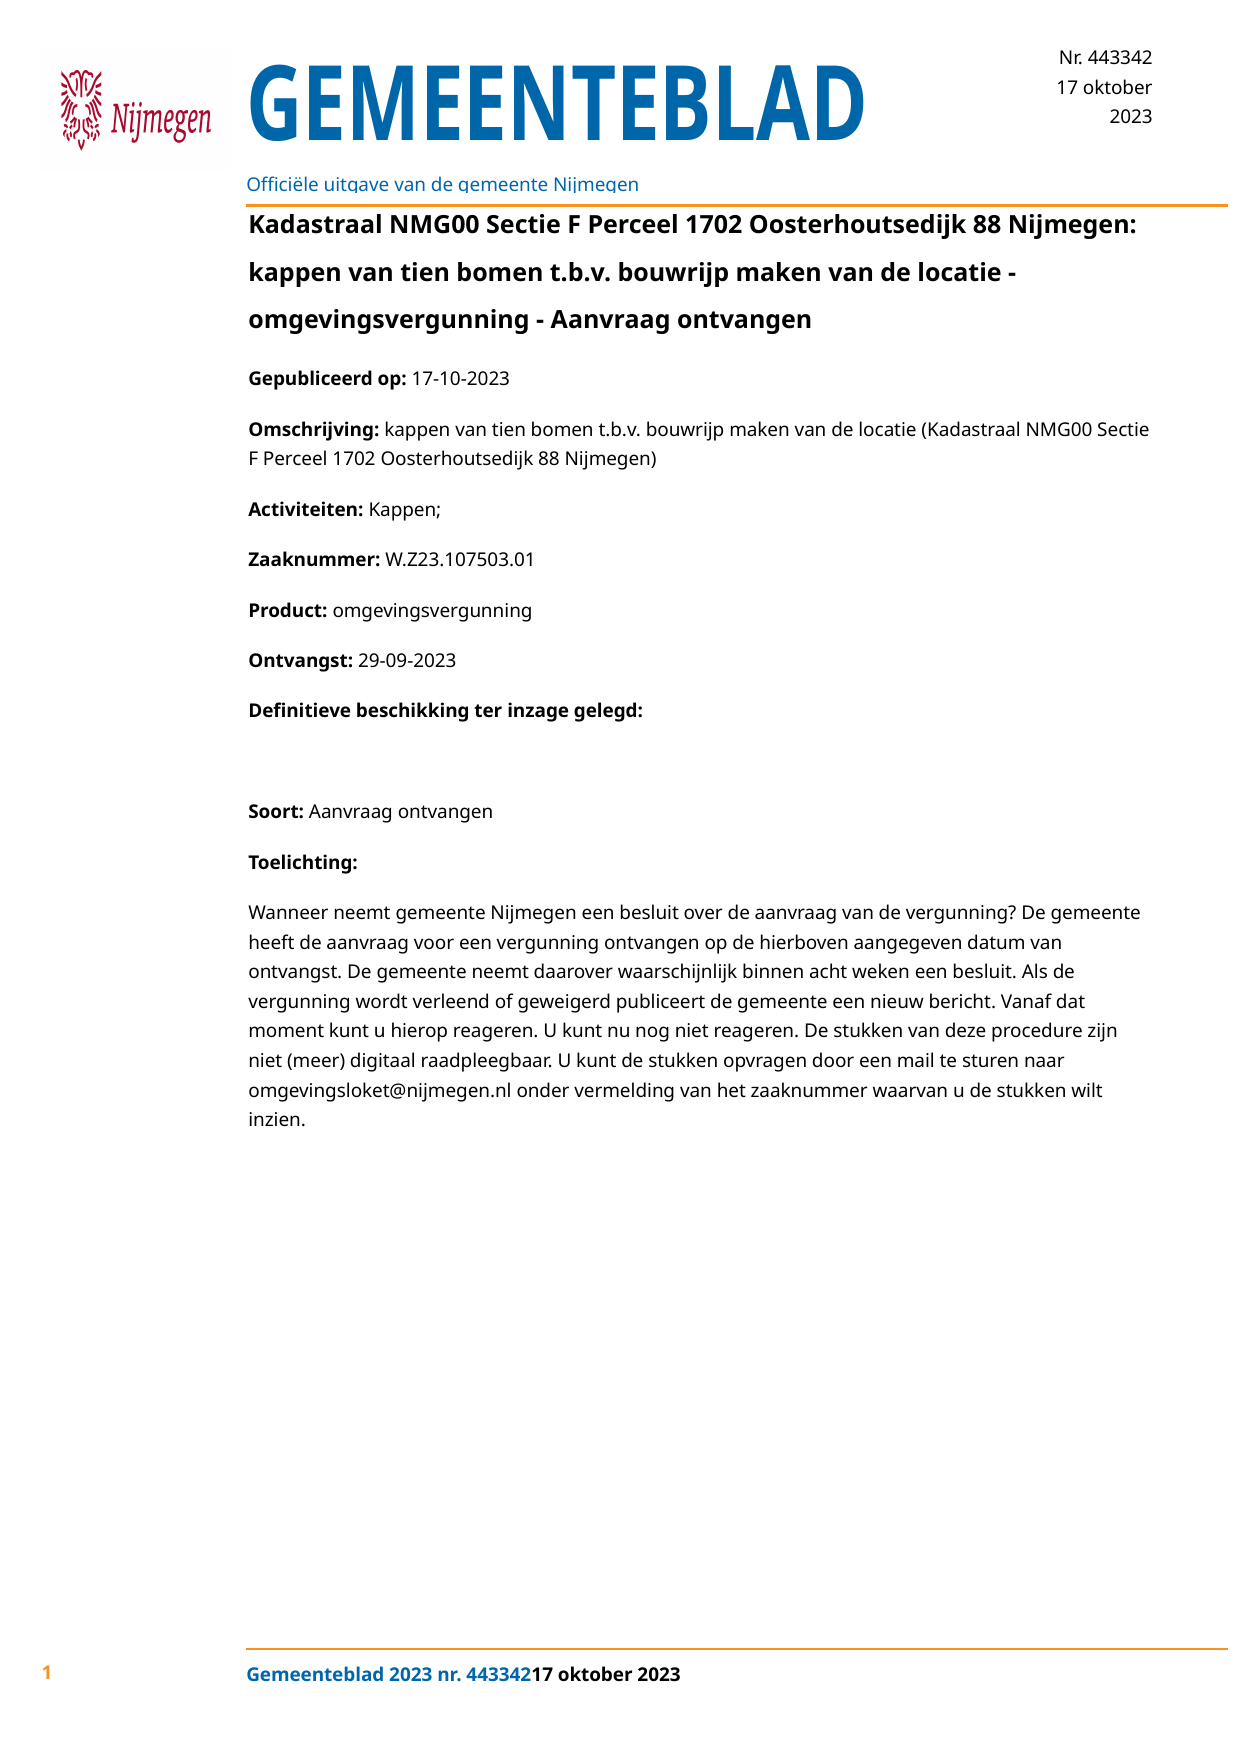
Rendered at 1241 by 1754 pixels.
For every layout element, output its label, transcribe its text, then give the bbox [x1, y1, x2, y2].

text Product: omgevingsvergunning [248, 597, 1152, 622]
text Ontvangst: 29-09-2023 [248, 647, 1152, 673]
text Kadastraal NMG00 Sectie F Perceel 1702 Oosterhoutsedijk 88 Nijmegen: kappen van tien bomen t.b.v. bouwrijp maken van de locatie - omgevingsvergunning - Aanvraag ontvangen [248, 207, 1152, 336]
text Gepubliceerd op: 17-10-2023 [248, 366, 1152, 391]
text Omschrijving: kappen van tien bomen t.b.v. bouwrijp maken van de locatie (Kadastraal NMG00 Sectie F Perceel 1702 Oosterhoutsedijk 88 Nijmegen) [248, 416, 1152, 471]
text Toelichting: [248, 849, 1152, 874]
text Wanneer neemt gemeente Nijmegen een besluit over de aanvraag van de vergunning? De gemeente heeft de aanvraag voor een vergunning ontvangen op de hierboven aangegeven datum van ontvangst. De gemeente neemt daarover waarschijnlijk binnen acht weken een besluit. Als de vergunning wordt verleend of geweigerd publiceert de gemeente een nieuw bericht. Vanaf dat moment kunt u hierop reageren. U kunt nu nog niet reageren. De stukken van deze procedure zijn niet (meer) digitaal raadpleegbaar. U kunt de stukken opvragen door een mail te sturen naar omgevingsloket@nijmegen.nl onder vermelding van het zaaknummer waarvan u de stukken wilt inzien. [248, 899, 1152, 1132]
text Definitieve beschikking ter inzage gelegd: [248, 698, 1152, 723]
text Soort: Aanvraag ontvangen [248, 798, 1152, 824]
picture [41, 47, 231, 172]
text Zaaknummer: W.Z23.107503.01 [248, 546, 1152, 572]
text Activiteiten: Kappen; [248, 496, 1152, 522]
